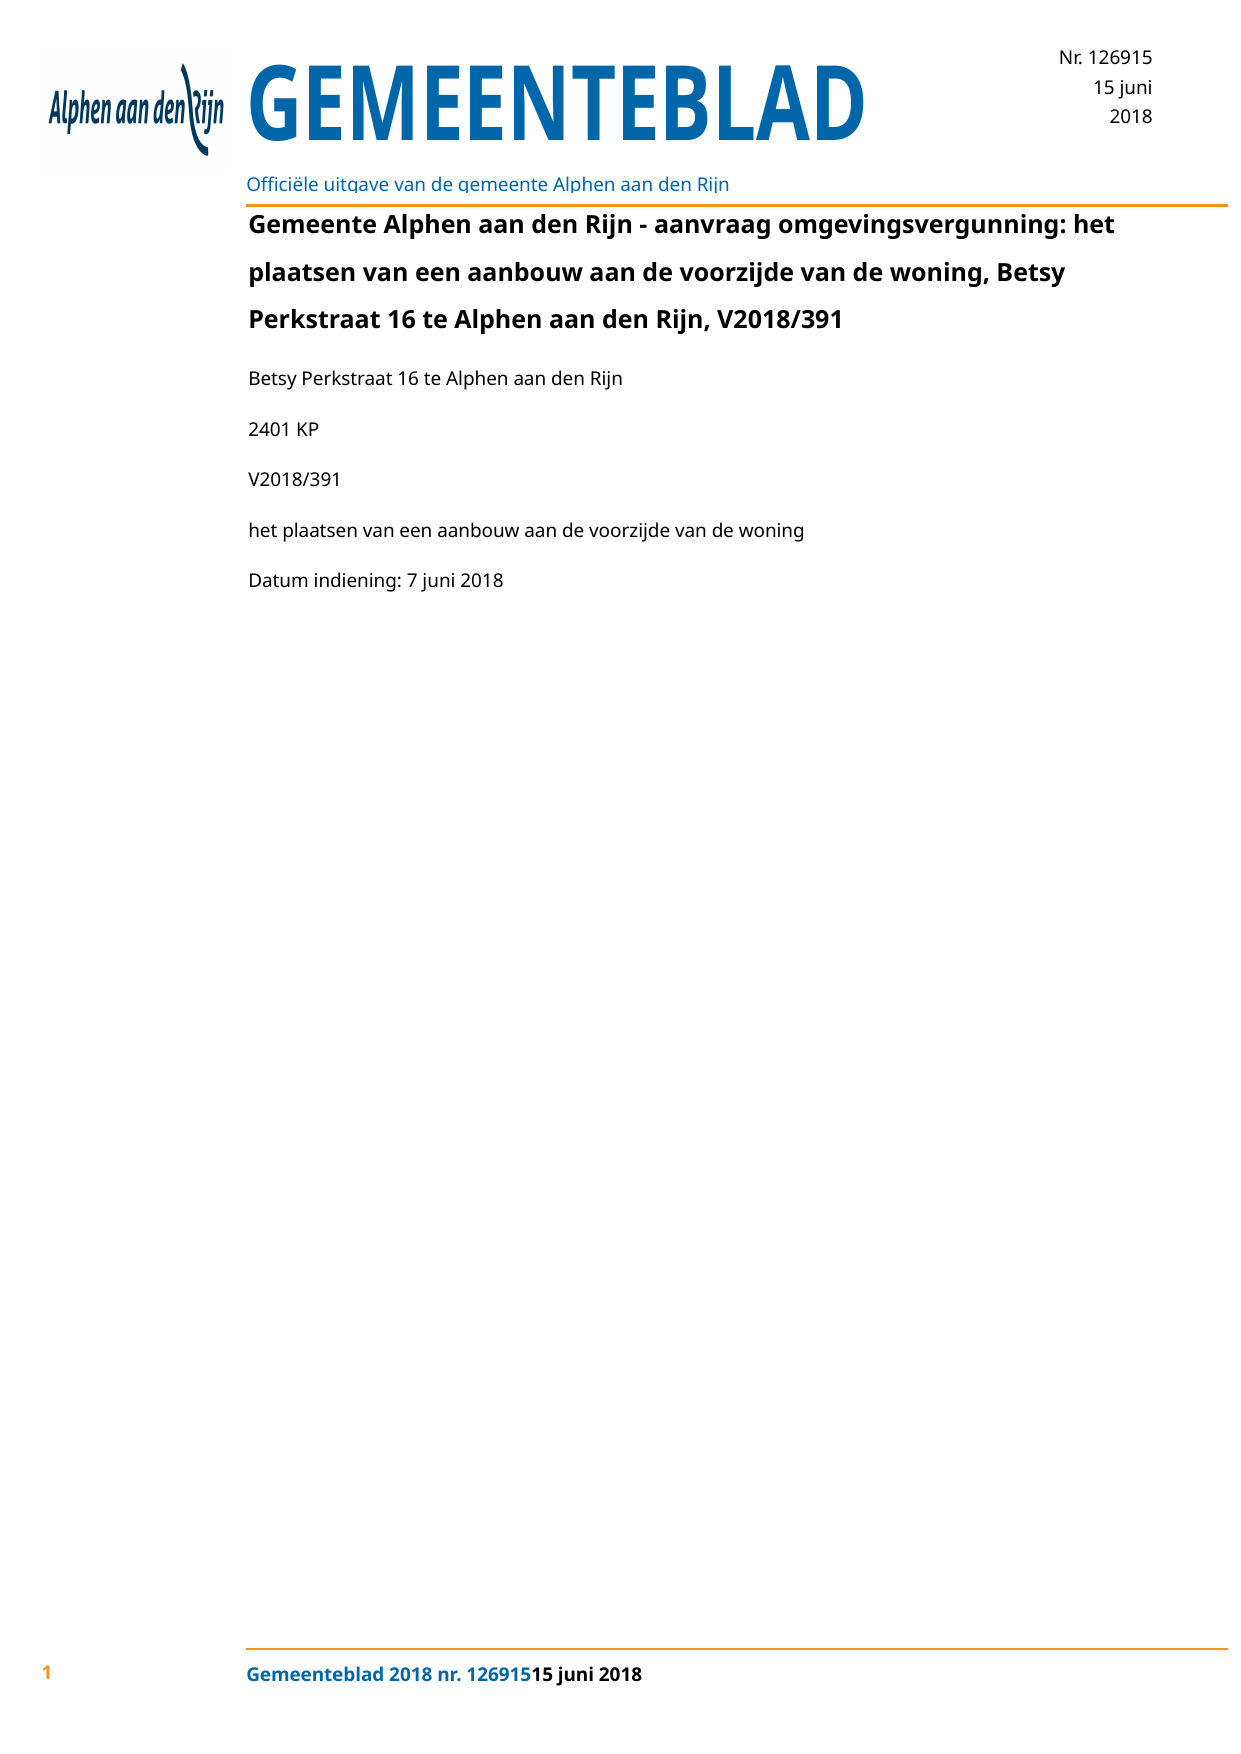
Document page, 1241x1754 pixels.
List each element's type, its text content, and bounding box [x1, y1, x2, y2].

text het plaatsen van een aanbouw aan de voorzijde van de woning [248, 517, 1152, 542]
text V2018/391 [248, 466, 1152, 492]
text Betsy Perkstraat 16 te Alphen aan den Rijn [248, 366, 1152, 391]
text Datum indiening: 7 juni 2018 [248, 567, 1152, 593]
text 2401 KP [248, 416, 1152, 442]
picture [41, 47, 231, 172]
text Gemeente Alphen aan den Rijn - aanvraag omgevingsvergunning: het plaatsen van een aanbouw aan de voorzijde van de woning, Betsy Perkstraat 16 te Alphen aan den Rijn, V2018/391 [248, 207, 1152, 336]
